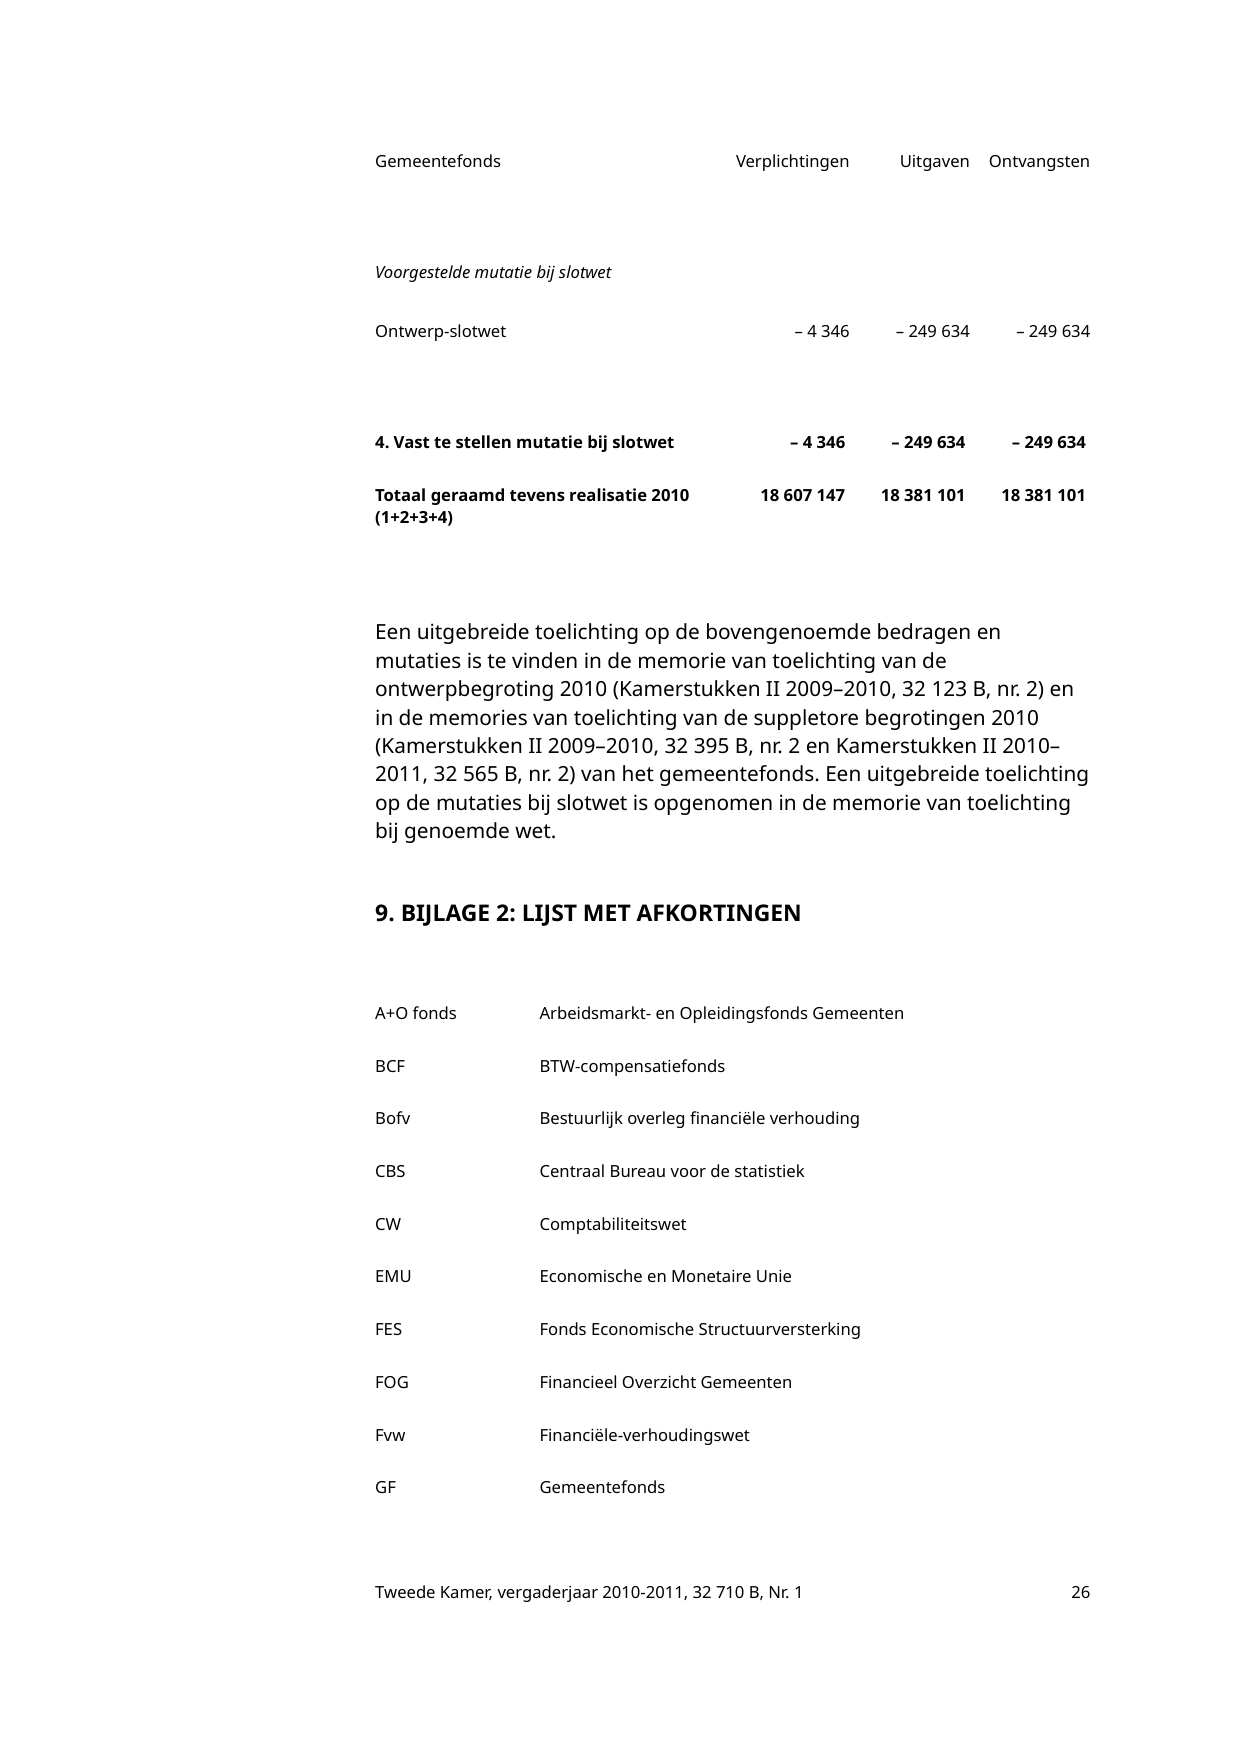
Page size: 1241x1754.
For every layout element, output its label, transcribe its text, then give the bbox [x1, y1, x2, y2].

table_cell Bofv [375, 1107, 539, 1159]
table_cell [729, 372, 849, 431]
table_header Uitgaven [849, 150, 970, 203]
table_cell – 4 346 [729, 431, 849, 483]
table_cell [729, 203, 849, 261]
table_cell [849, 203, 970, 261]
table_cell BCF [375, 1054, 539, 1107]
table_cell 18 381 101 [849, 484, 970, 559]
table_cell Comptabiliteitswet [539, 1212, 1090, 1265]
table_cell CW [375, 1212, 539, 1265]
table_header A+O fonds [375, 1001, 539, 1054]
table_cell [970, 203, 1090, 261]
table_cell Ontwerp-slotwet [375, 320, 729, 372]
table_cell EMU [375, 1265, 539, 1318]
table_cell Financieel Overzicht Gemeenten [539, 1370, 1090, 1423]
table_cell Financiële-verhoudingswet [539, 1423, 1090, 1476]
table_cell [970, 372, 1090, 431]
table_cell CBS [375, 1160, 539, 1212]
table_cell – 249 634 [970, 431, 1090, 483]
table_cell [375, 372, 729, 431]
table_cell Centraal Bureau voor de statistiek [539, 1160, 1090, 1212]
table_cell [849, 261, 970, 319]
table_header Ontvangsten [970, 150, 1090, 203]
table_cell [849, 372, 970, 431]
table_cell Fonds Economische Structuurversterking [539, 1318, 1090, 1370]
table_cell 4. Vast te stellen mutatie bij slotwet [375, 431, 729, 483]
table_cell Gemeentefonds [539, 1476, 1090, 1528]
table_cell – 249 634 [970, 320, 1090, 372]
table_cell Voorgestelde mutatie bij slotwet [375, 261, 729, 319]
table_cell – 249 634 [849, 431, 970, 483]
table_cell Fvw [375, 1423, 539, 1476]
table_cell FES [375, 1318, 539, 1370]
subtitle 9. BIJLAGE 2: LIJST MET AFKORTINGEN [375, 897, 1090, 928]
table_cell [729, 261, 849, 319]
table_header Gemeentefonds [375, 150, 729, 203]
table_cell [970, 261, 1090, 319]
table_cell Economische en Monetaire Unie [539, 1265, 1090, 1318]
table_cell Bestuurlijk overleg financiële verhouding [539, 1107, 1090, 1159]
table_cell FOG [375, 1370, 539, 1423]
table_header Verplichtingen [729, 150, 849, 203]
table_cell 18 381 101 [970, 484, 1090, 559]
table_header Arbeidsmarkt- en Opleidingsfonds Gemeenten [539, 1001, 1090, 1054]
table_cell – 4 346 [729, 320, 849, 372]
table_cell BTW-compensatiefonds [539, 1054, 1090, 1107]
table_cell GF [375, 1476, 539, 1528]
table_cell 18 607 147 [729, 484, 849, 559]
table_cell – 249 634 [849, 320, 970, 372]
table_cell Totaal geraamd tevens realisatie 2010 (1+2+3+4) [375, 484, 729, 559]
text Een uitgebreide toelichting op de bovengenoemde bedragen en mutaties is te vinden in de memorie van toelichting van de ontwerpbegroting 2010 (Kamerstukken II 2009–2010, 32 123 B, nr. 2) en in de memories van toelichting van de suppletore begrotingen 2010 (Kamerstukken II 2009–2010, 32 395 B, nr. 2 en Kamerstukken II 2010–2011, 32 565 B, nr. 2) van het gemeentefonds. Een uitgebreide toelichting op de mutaties bij slotwet is opgenomen in de memorie van toelichting bij genoemde wet. [375, 617, 1090, 845]
table_cell [375, 203, 729, 261]
